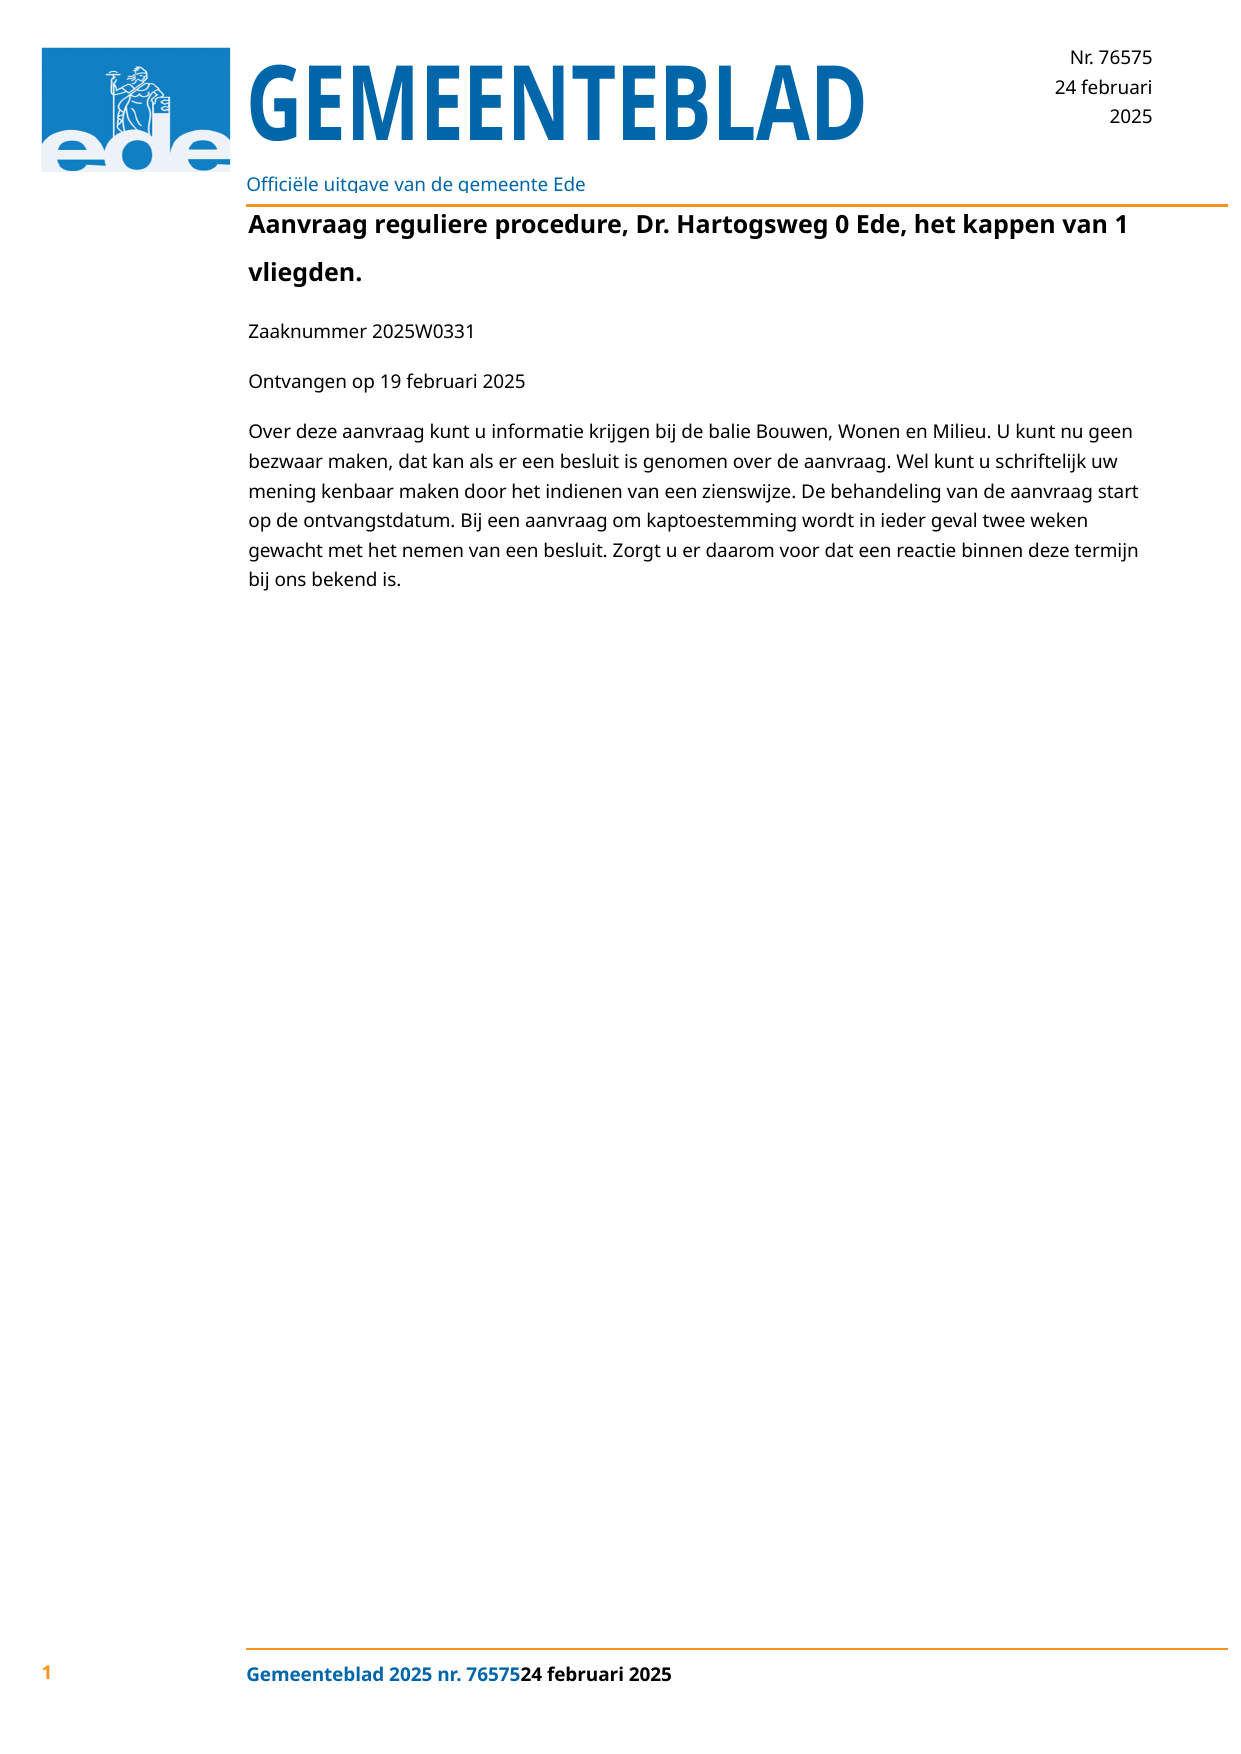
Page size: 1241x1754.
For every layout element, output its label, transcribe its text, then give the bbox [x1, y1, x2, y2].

text Over deze aanvraag kunt u informatie krijgen bij de balie Bouwen, Wonen en Milieu. U kunt nu geen bezwaar maken, dat kan als er een besluit is genomen over de aanvraag. Wel kunt u schriftelijk uw mening kenbaar maken door het indienen van een zienswijze. De behandeling van de aanvraag start op de ontvangstdatum. Bij een aanvraag om kaptoestemming wordt in ieder geval twee weken gewacht met het nemen van een besluit. Zorgt u er daarom voor dat een reactie binnen deze termijn bij ons bekend is. [248, 419, 1152, 592]
text Zaaknummer 2025W0331 [248, 318, 1152, 344]
picture [41, 47, 231, 172]
text Ontvangen op 19 februari 2025 [248, 368, 1152, 394]
text Aanvraag reguliere procedure, Dr. Hartogsweg 0 Ede, het kappen van 1 vliegden. [248, 207, 1152, 288]
